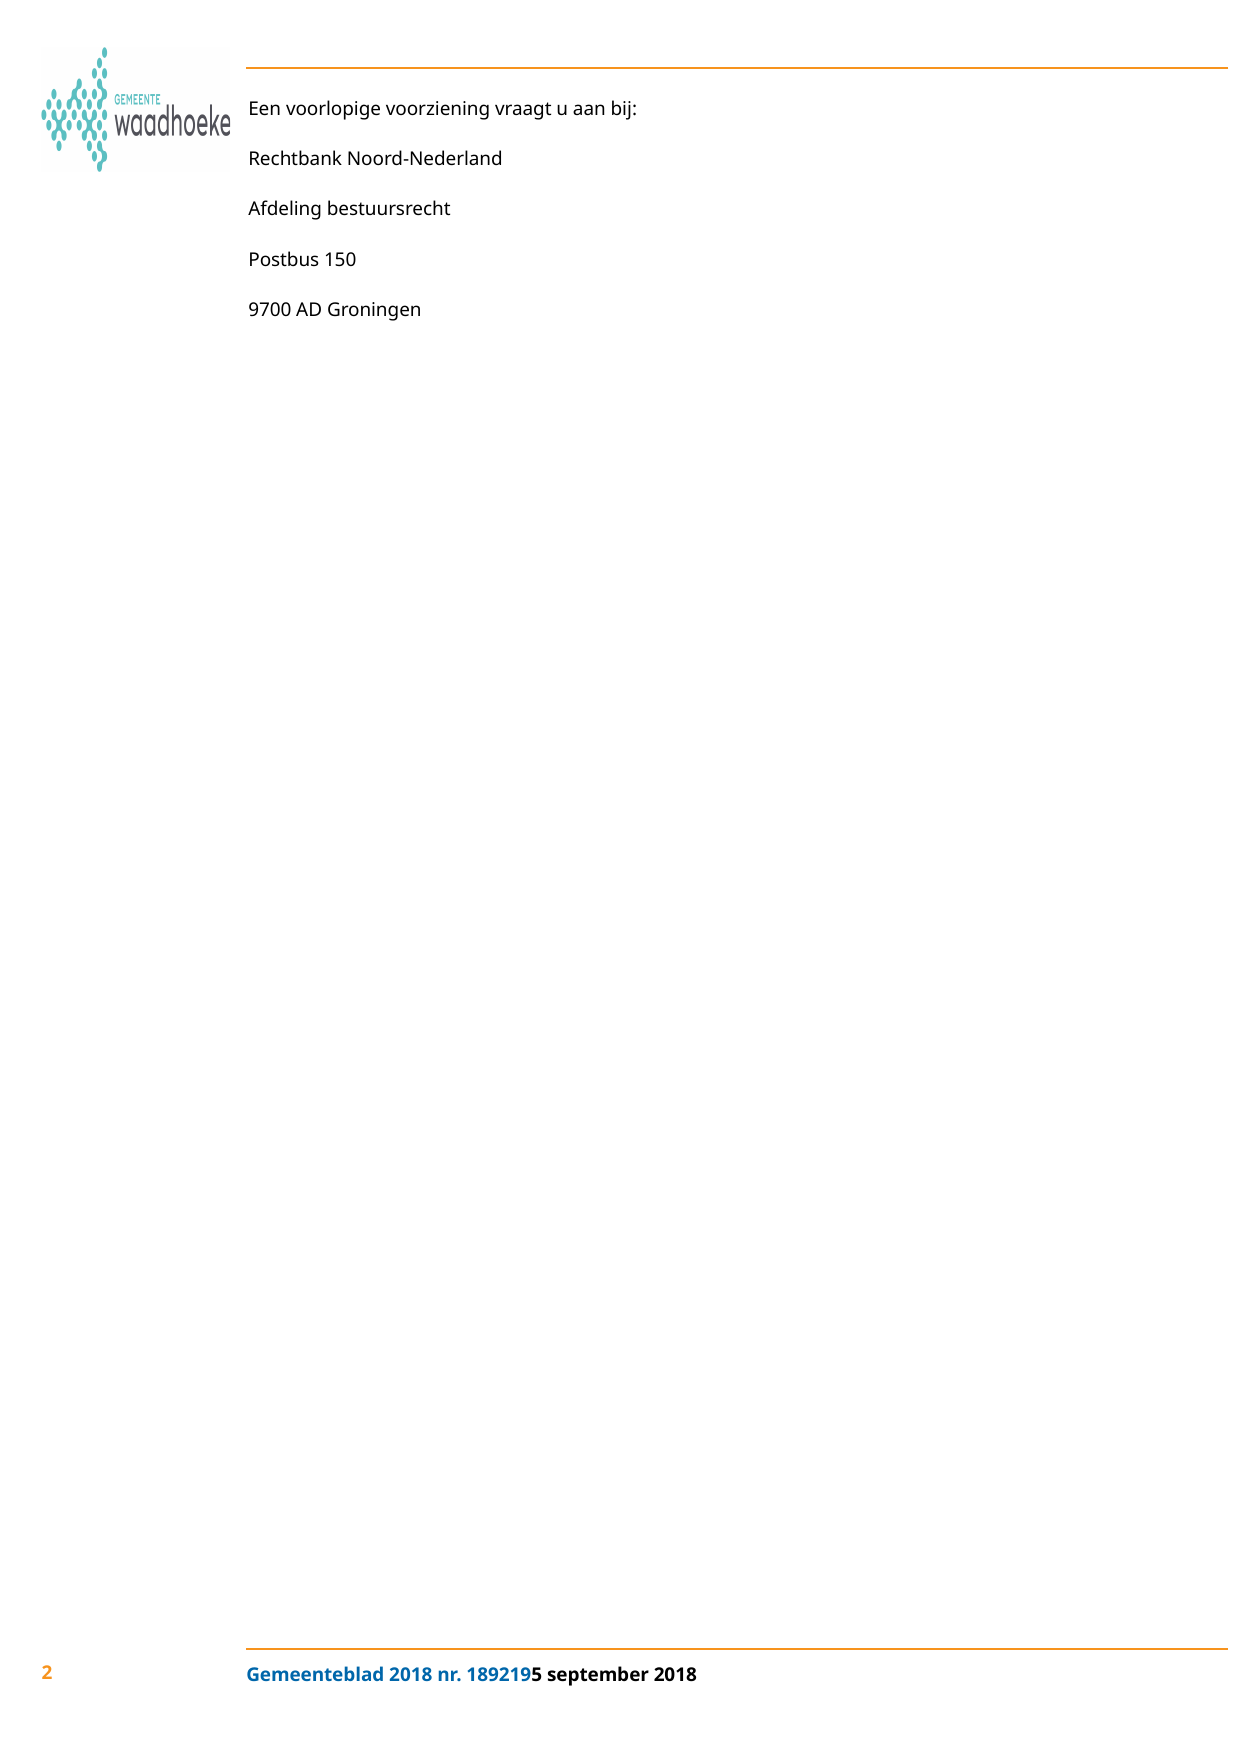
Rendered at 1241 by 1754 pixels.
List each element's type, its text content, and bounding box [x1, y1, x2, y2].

text Een voorlopige voorziening vraagt u aan bij: [248, 95, 1152, 121]
picture [41, 47, 231, 172]
text Postbus 150 [248, 246, 1152, 272]
text Rechtbank Noord-Nederland [248, 145, 1152, 171]
text Afdeling bestuursrecht [248, 196, 1152, 221]
text 9700 AD Groningen [248, 296, 1152, 322]
